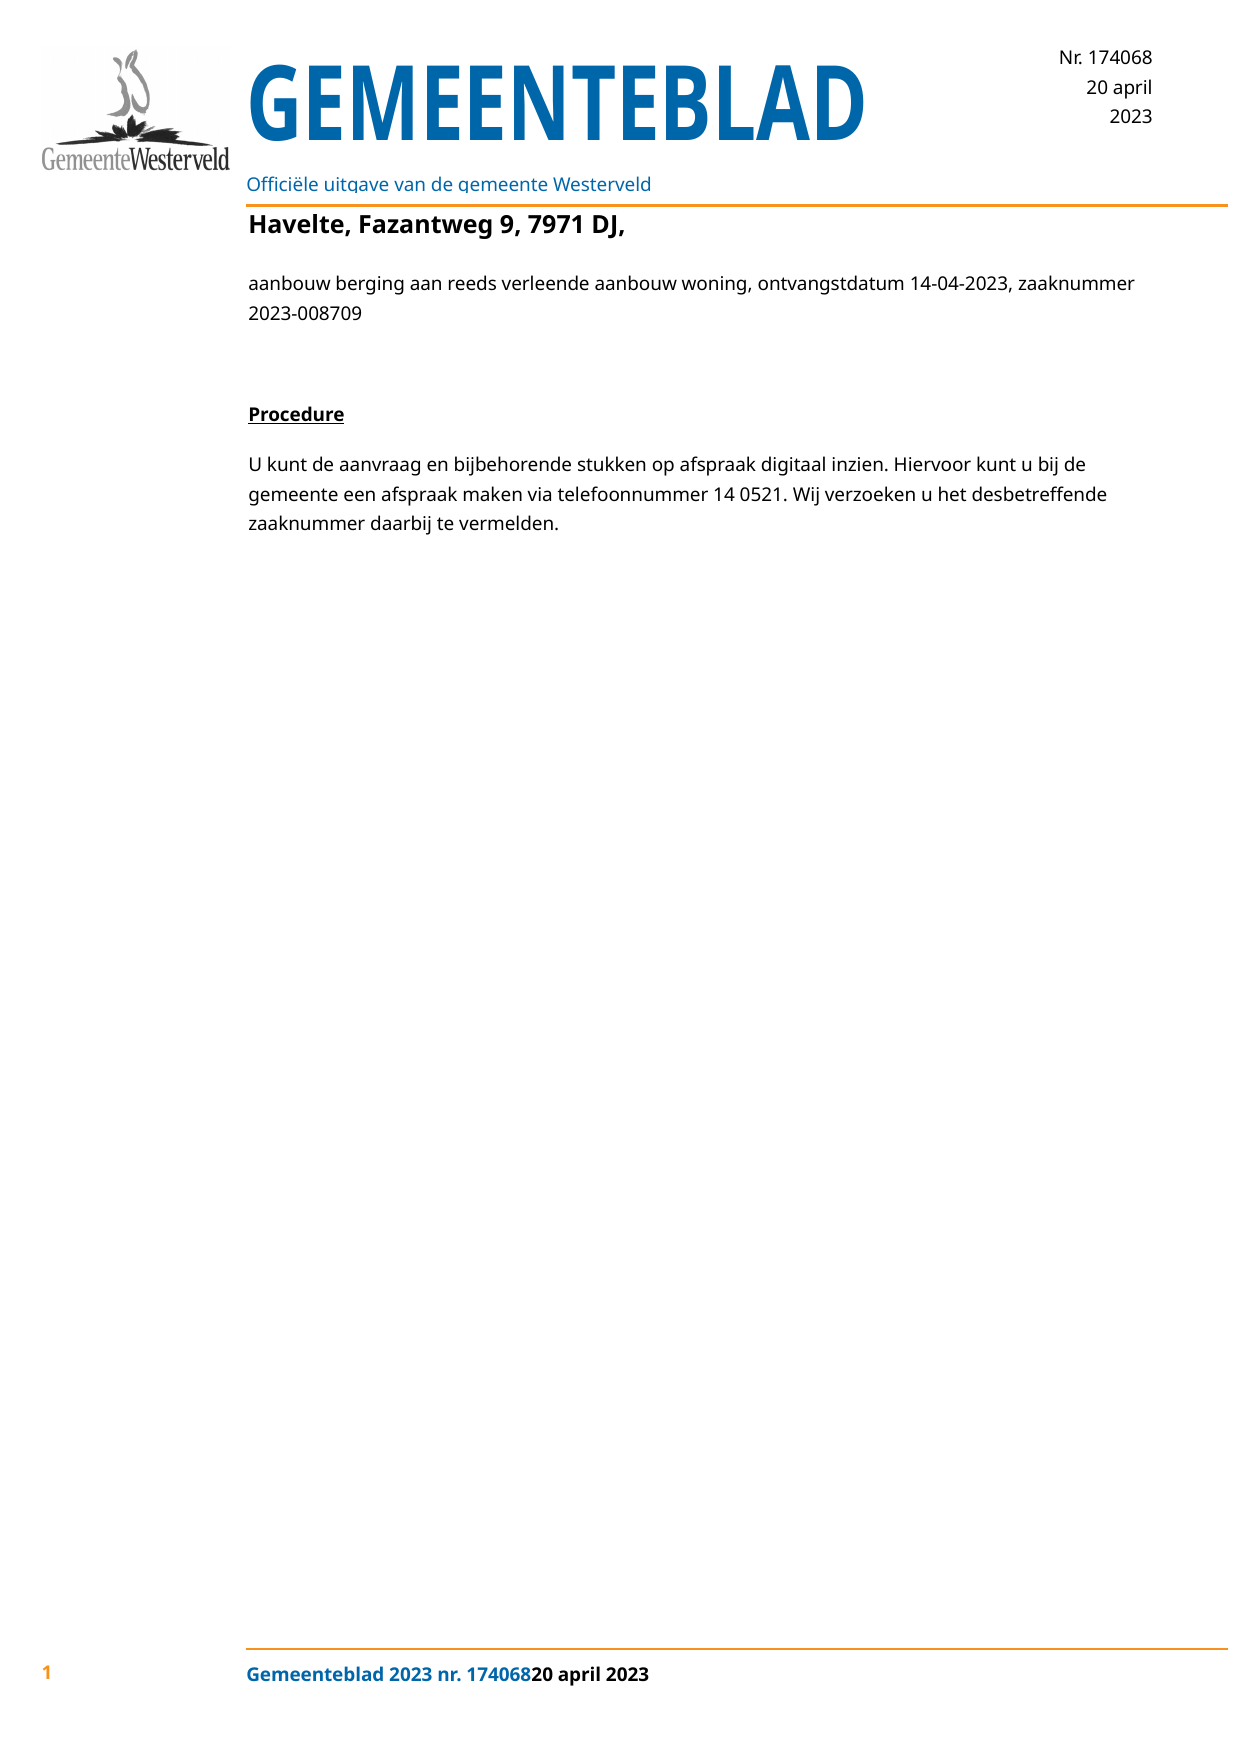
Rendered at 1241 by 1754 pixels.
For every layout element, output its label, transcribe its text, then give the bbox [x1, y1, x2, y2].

text U kunt de aanvraag en bijbehorende stukken op afspraak digitaal inzien. Hiervoor kunt u bij de gemeente een afspraak maken via telefoonnummer 14 0521. Wij verzoeken u het desbetreffende zaaknummer daarbij te vermelden. [248, 451, 1152, 536]
picture [41, 47, 231, 172]
text Procedure [248, 401, 1152, 426]
text aanbouw berging aan reeds verleende aanbouw woning, ontvangstdatum 14-04-2023, zaaknummer 2023-008709 [248, 270, 1152, 326]
text Havelte, Fazantweg 9, 7971 DJ, [248, 207, 1152, 241]
